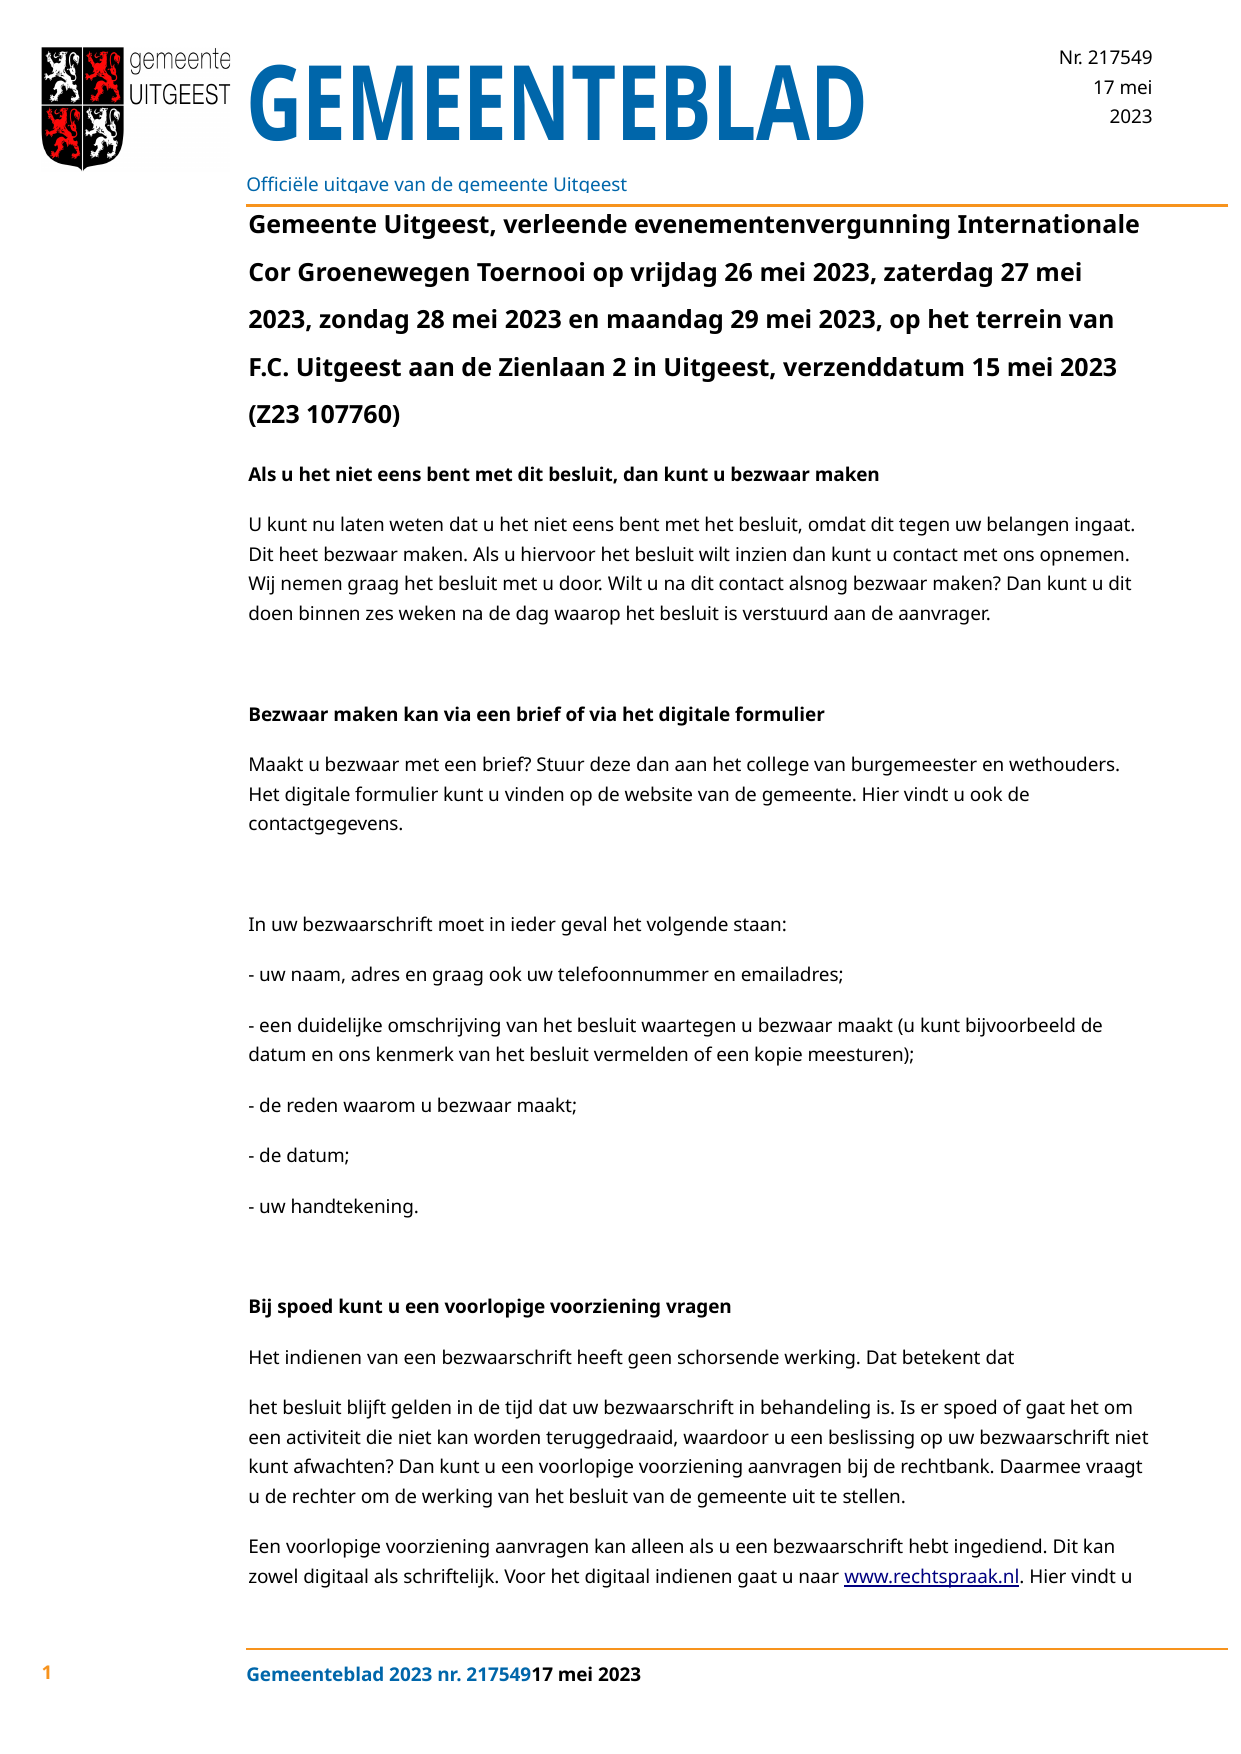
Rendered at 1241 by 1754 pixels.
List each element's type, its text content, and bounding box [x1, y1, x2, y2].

text - de reden waarom u bezwaar maakt; [248, 1092, 1152, 1118]
text Het indienen van een bezwaarschrift heeft geen schorsende werking. Dat betekent dat [248, 1344, 1152, 1370]
text - uw naam, adres en graag ook uw telefoonnummer en emailadres; [248, 962, 1152, 987]
text Maakt u bezwaar met een brief? Stuur deze dan aan het college van burgemeester en wethouders. Het digitale formulier kunt u vinden op de website van de gemeente. Hier vindt u ook de contactgegevens. [248, 751, 1152, 836]
text Bij spoed kunt u een voorlopige voorziening vragen [248, 1294, 1152, 1319]
text - een duidelijke omschrijving van het besluit waartegen u bezwaar maakt (u kunt bijvoorbeeld de datum en ons kenmerk van het besluit vermelden of een kopie meesturen); [248, 1012, 1152, 1067]
text Gemeente Uitgeest, verleende evenementenvergunning Internationale Cor Groenewegen Toernooi op vrijdag 26 mei 2023, zaterdag 27 mei 2023, zondag 28 mei 2023 en maandag 29 mei 2023, op het terrein van F.C. Uitgeest aan de Zienlaan 2 in Uitgeest, verzenddatum 15 mei 2023 (Z23 107760) [248, 207, 1152, 431]
text In uw bezwaarschrift moet in ieder geval het volgende staan: [248, 911, 1152, 937]
text het besluit blijft gelden in de tijd dat uw bezwaarschrift in behandeling is. Is er spoed of gaat het om een activiteit die niet kan worden teruggedraaid, waardoor u een beslissing op uw bezwaarschrift niet kunt afwachten? Dan kunt u een voorlopige voorziening aanvragen bij de rechtbank. Daarmee vraagt u de rechter om de werking van het besluit van de gemeente uit te stellen. [248, 1394, 1152, 1509]
text U kunt nu laten weten dat u het niet eens bent met het besluit, omdat dit tegen uw belangen ingaat. Dit heet bezwaar maken. Als u hiervoor het besluit wilt inzien dan kunt u contact met ons opnemen. Wij nemen graag het besluit met u door. Wilt u na dit contact alsnog bezwaar maken? Dan kunt u dit doen binnen zes weken na de dag waarop het besluit is verstuurd aan de aanvrager. [248, 511, 1152, 626]
text Bezwaar maken kan via een brief of via het digitale formulier [248, 701, 1152, 726]
text - uw handtekening. [248, 1193, 1152, 1218]
text - de datum; [248, 1142, 1152, 1168]
picture [41, 47, 231, 172]
text Als u het niet eens bent met dit besluit, dan kunt u bezwaar maken [248, 461, 1152, 486]
text Een voorlopige voorziening aanvragen kan alleen als u een bezwaarschrift hebt ingediend. Dit kan zowel digitaal als schriftelijk. Voor het digitaal indienen gaat u naar www.rechtspraak.nl. Hier vindt u [248, 1534, 1152, 1589]
